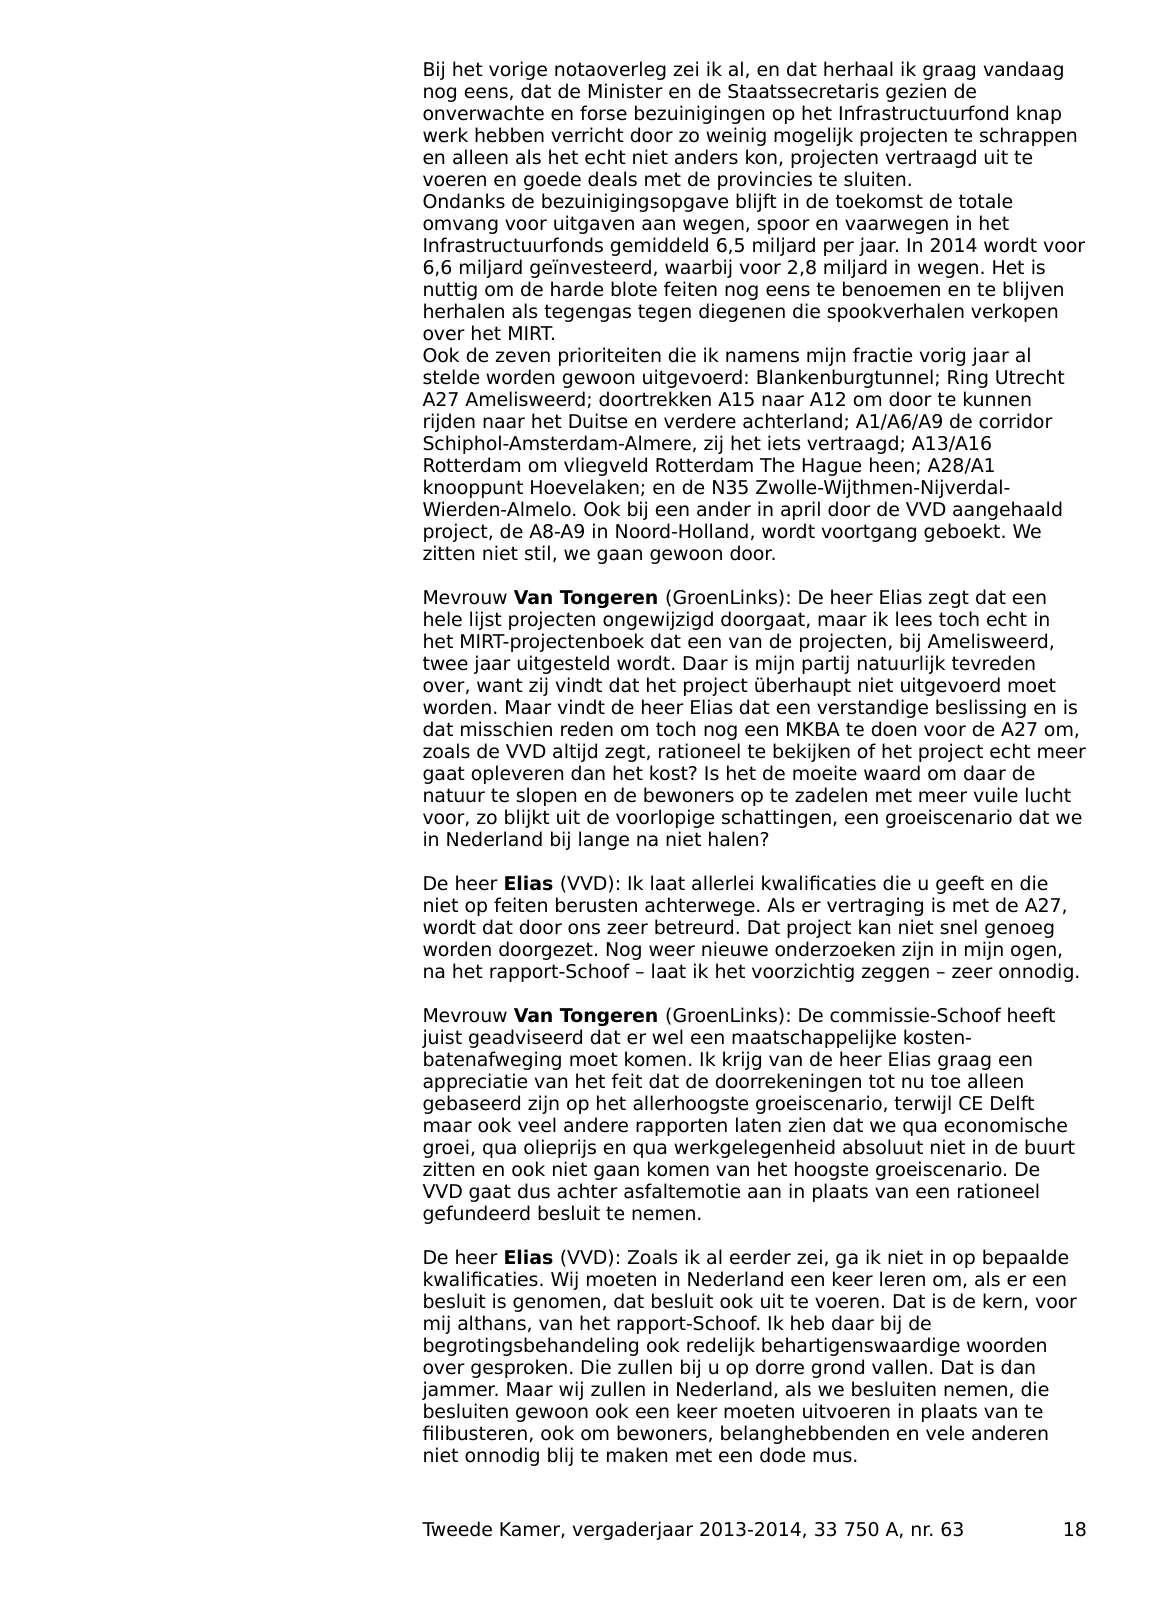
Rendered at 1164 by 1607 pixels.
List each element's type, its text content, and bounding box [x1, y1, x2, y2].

text De heer Elias (VVD): Ik laat allerlei kwalificaties die u geeft en die niet op feiten berusten achterwege. Als er vertraging is met de A27, wordt dat door ons zeer betreurd. Dat project kan niet snel genoeg worden doorgezet. Nog weer nieuwe onderzoeken zijn in mijn ogen, na het rapport-Schoof – laat ik het voorzichtig zeggen – zeer onnodig. [422, 873, 1087, 983]
text Mevrouw Van Tongeren (GroenLinks): De commissie-Schoof heeft juist geadviseerd dat er wel een maatschappelijke kosten-batenafweging moet komen. Ik krijg van de heer Elias graag een appreciatie van het feit dat de doorrekeningen tot nu toe alleen gebaseerd zijn op het allerhoogste groeiscenario, terwijl CE Delft maar ook veel andere rapporten laten zien dat we qua economische groei, qua olieprijs en qua werkgelegenheid absoluut niet in de buurt zitten en ook niet gaan komen van het hoogste groeiscenario. De VVD gaat dus achter asfaltemotie aan in plaats van een rationeel gefundeerd besluit te nemen. [422, 1005, 1087, 1224]
text Ook de zeven prioriteiten die ik namens mijn fractie vorig jaar al stelde worden gewoon uitgevoerd: Blankenburgtunnel; Ring Utrecht A27 Amelisweerd; doortrekken A15 naar A12 om door te kunnen rijden naar het Duitse en verdere achterland; A1/A6/A9 de corridor Schiphol-Amsterdam-Almere, zij het iets vertraagd; A13/A16 Rotterdam om vliegveld Rotterdam The Hague heen; A28/A1 knooppunt Hoevelaken; en de N35 Zwolle-Wijthmen-Nijverdal-Wierden-Almelo. Ook bij een ander in april door de VVD aangehaald project, de A8-A9 in Noord-Holland, wordt voortgang geboekt. We zitten niet stil, we gaan gewoon door. [422, 345, 1087, 564]
text Ondanks de bezuinigingsopgave blijft in de toekomst de totale omvang voor uitgaven aan wegen, spoor en vaarwegen in het Infrastructuurfonds gemiddeld 6,5 miljard per jaar. In 2014 wordt voor 6,6 miljard geïnvesteerd, waarbij voor 2,8 miljard in wegen. Het is nuttig om de harde blote feiten nog eens te benoemen en te blijven herhalen als tegengas tegen diegenen die spookverhalen verkopen over het MIRT. [422, 191, 1087, 345]
text Mevrouw Van Tongeren (GroenLinks): De heer Elias zegt dat een hele lijst projecten ongewijzigd doorgaat, maar ik lees toch echt in het MIRT-projectenboek dat een van de projecten, bij Amelisweerd, twee jaar uitgesteld wordt. Daar is mijn partij natuurlijk tevreden over, want zij vindt dat het project überhaupt niet uitgevoerd moet worden. Maar vindt de heer Elias dat een verstandige beslissing en is dat misschien reden om toch nog een MKBA te doen voor de A27 om, zoals de VVD altijd zegt, rationeel te bekijken of het project echt meer gaat opleveren dan het kost? Is het de moeite waard om daar de natuur te slopen en de bewoners op te zadelen met meer vuile lucht voor, zo blijkt uit de voorlopige schattingen, een groeiscenario dat we in Nederland bij lange na niet halen? [422, 587, 1087, 851]
text Bij het vorige notaoverleg zei ik al, en dat herhaal ik graag vandaag nog eens, dat de Minister en de Staatssecretaris gezien de onverwachte en forse bezuinigingen op het Infrastructuurfond knap werk hebben verricht door zo weinig mogelijk projecten te schrappen en alleen als het echt niet anders kon, projecten vertraagd uit te voeren en goede deals met de provincies te sluiten. [422, 59, 1087, 191]
text De heer Elias (VVD): Zoals ik al eerder zei, ga ik niet in op bepaalde kwalificaties. Wij moeten in Nederland een keer leren om, als er een besluit is genomen, dat besluit ook uit te voeren. Dat is de kern, voor mij althans, van het rapport-Schoof. Ik heb daar bij de begrotingsbehandeling ook redelijk behartigenswaardige woorden over gesproken. Die zullen bij u op dorre grond vallen. Dat is dan jammer. Maar wij zullen in Nederland, als we besluiten nemen, die besluiten gewoon ook een keer moeten uitvoeren in plaats van te filibusteren, ook om bewoners, belanghebbenden en vele anderen niet onnodig blij te maken met een dode mus. [422, 1247, 1087, 1467]
